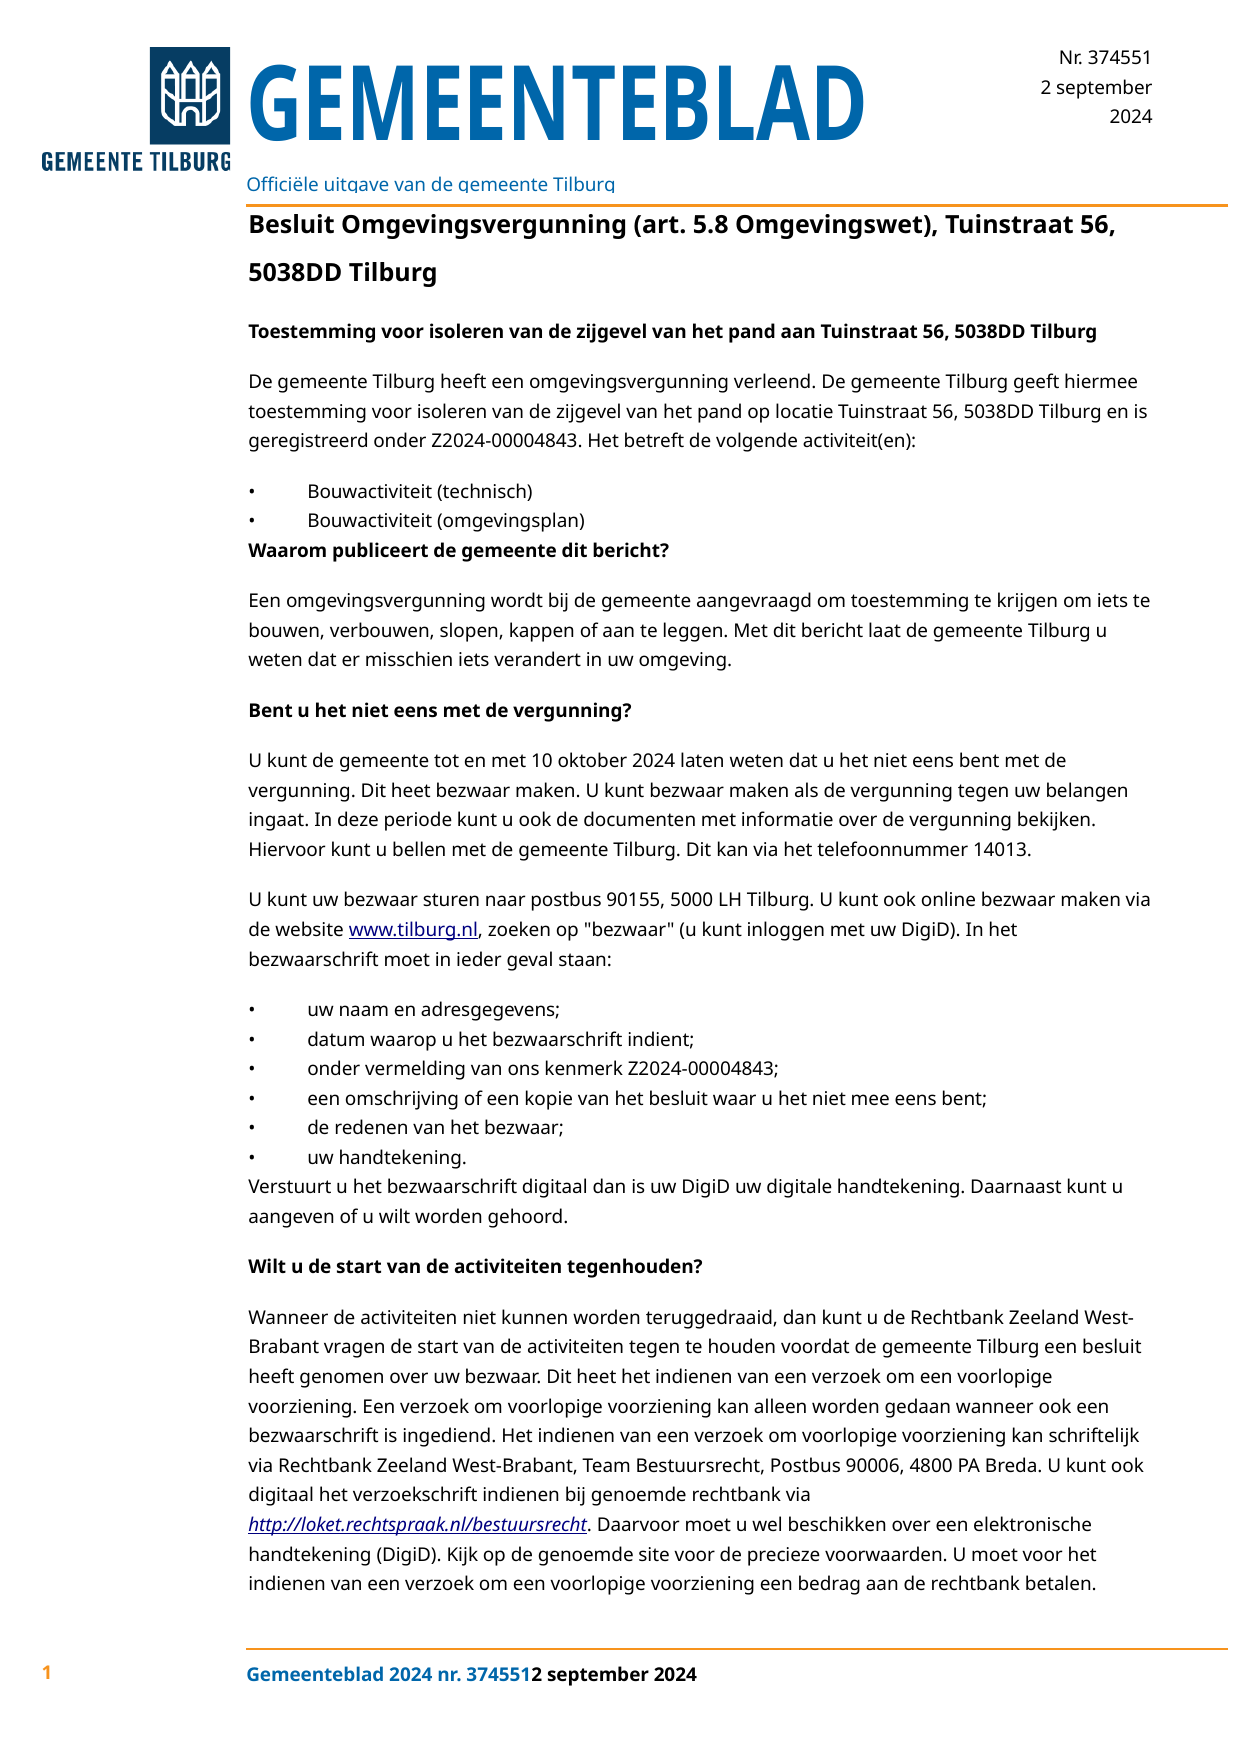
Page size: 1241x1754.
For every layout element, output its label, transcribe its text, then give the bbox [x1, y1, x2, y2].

picture [41, 47, 231, 172]
text Bent u het niet eens met de vergunning? [248, 697, 1152, 723]
list uw handtekening. [248, 1144, 1152, 1170]
text Besluit Omgevingsvergunning (art. 5.8 Omgevingswet), Tuinstraat 56, 5038DD Tilburg [248, 207, 1152, 288]
text U kunt uw bezwaar sturen naar postbus 90155, 5000 LH Tilburg. U kunt ook online bezwaar maken via de website www.tilburg.nl, zoeken op "bezwaar" (u kunt inloggen met uw DigiD). In het bezwaarschrift moet in ieder geval staan: [248, 887, 1152, 972]
text Verstuurt u het bezwaarschrift digitaal dan is uw DigiD uw digitale handtekening. Daarnaast kunt u aangeven of u wilt worden gehoord. [248, 1174, 1152, 1229]
text De gemeente Tilburg heeft een omgevingsvergunning verleend. De gemeente Tilburg geeft hiermee toestemming voor isoleren van de zijgevel van het pand op locatie Tuinstraat 56, 5038DD Tilburg en is geregistreerd onder Z2024-00004843. Het betreft de volgende activiteit(en): [248, 368, 1152, 453]
list Bouwactiviteit (technisch) [248, 478, 1152, 504]
list datum waarop u het bezwaarschrift indient; [248, 1026, 1152, 1052]
text Toestemming voor isoleren van de zijgevel van het pand aan Tuinstraat 56, 5038DD Tilburg [248, 318, 1152, 344]
list de redenen van het bezwaar; [248, 1114, 1152, 1140]
list Bouwactiviteit (omgevingsplan) [248, 507, 1152, 533]
text Waarom publiceert de gemeente dit bericht? [248, 537, 1152, 563]
list uw naam en adresgegevens; [248, 996, 1152, 1022]
text U kunt de gemeente tot en met 10 oktober 2024 laten weten dat u het niet eens bent met de vergunning. Dit heet bezwaar maken. U kunt bezwaar maken als de vergunning tegen uw belangen ingaat. In deze periode kunt u ook de documenten met informatie over de vergunning bekijken. Hiervoor kunt u bellen met de gemeente Tilburg. Dit kan via het telefoonnummer 14013. [248, 747, 1152, 862]
text Wanneer de activiteiten niet kunnen worden teruggedraaid, dan kunt u de Rechtbank Zeeland West-Brabant vragen de start van de activiteiten tegen te houden voordat de gemeente Tilburg een besluit heeft genomen over uw bezwaar. Dit heet het indienen van een verzoek om een voorlopige voorziening. Een verzoek om voorlopige voorziening kan alleen worden gedaan wanneer ook een bezwaarschrift is ingediend. Het indienen van een verzoek om voorlopige voorziening kan schriftelijk via Rechtbank Zeeland West-Brabant, Team Bestuursrecht, Postbus 90006, 4800 PA Breda. U kunt ook digitaal het verzoekschrift indienen bij genoemde rechtbank via http://loket.rechtspraak.nl/bestuursrecht. Daarvoor moet u wel beschikken over een elektronische handtekening (DigiD). Kijk op de genoemde site voor de precieze voorwaarden. U moet voor het indienen van een verzoek om een voorlopige voorziening een bedrag aan de rechtbank betalen. [248, 1304, 1152, 1596]
list een omschrijving of een kopie van het besluit waar u het niet mee eens bent; [248, 1085, 1152, 1111]
text Een omgevingsvergunning wordt bij de gemeente aangevraagd om toestemming te krijgen om iets te bouwen, verbouwen, slopen, kappen of aan te leggen. Met dit bericht laat de gemeente Tilburg u weten dat er misschien iets verandert in uw omgeving. [248, 587, 1152, 672]
text Wilt u de start van de activiteiten tegenhouden? [248, 1254, 1152, 1279]
list onder vermelding van ons kenmerk Z2024-00004843; [248, 1055, 1152, 1081]
